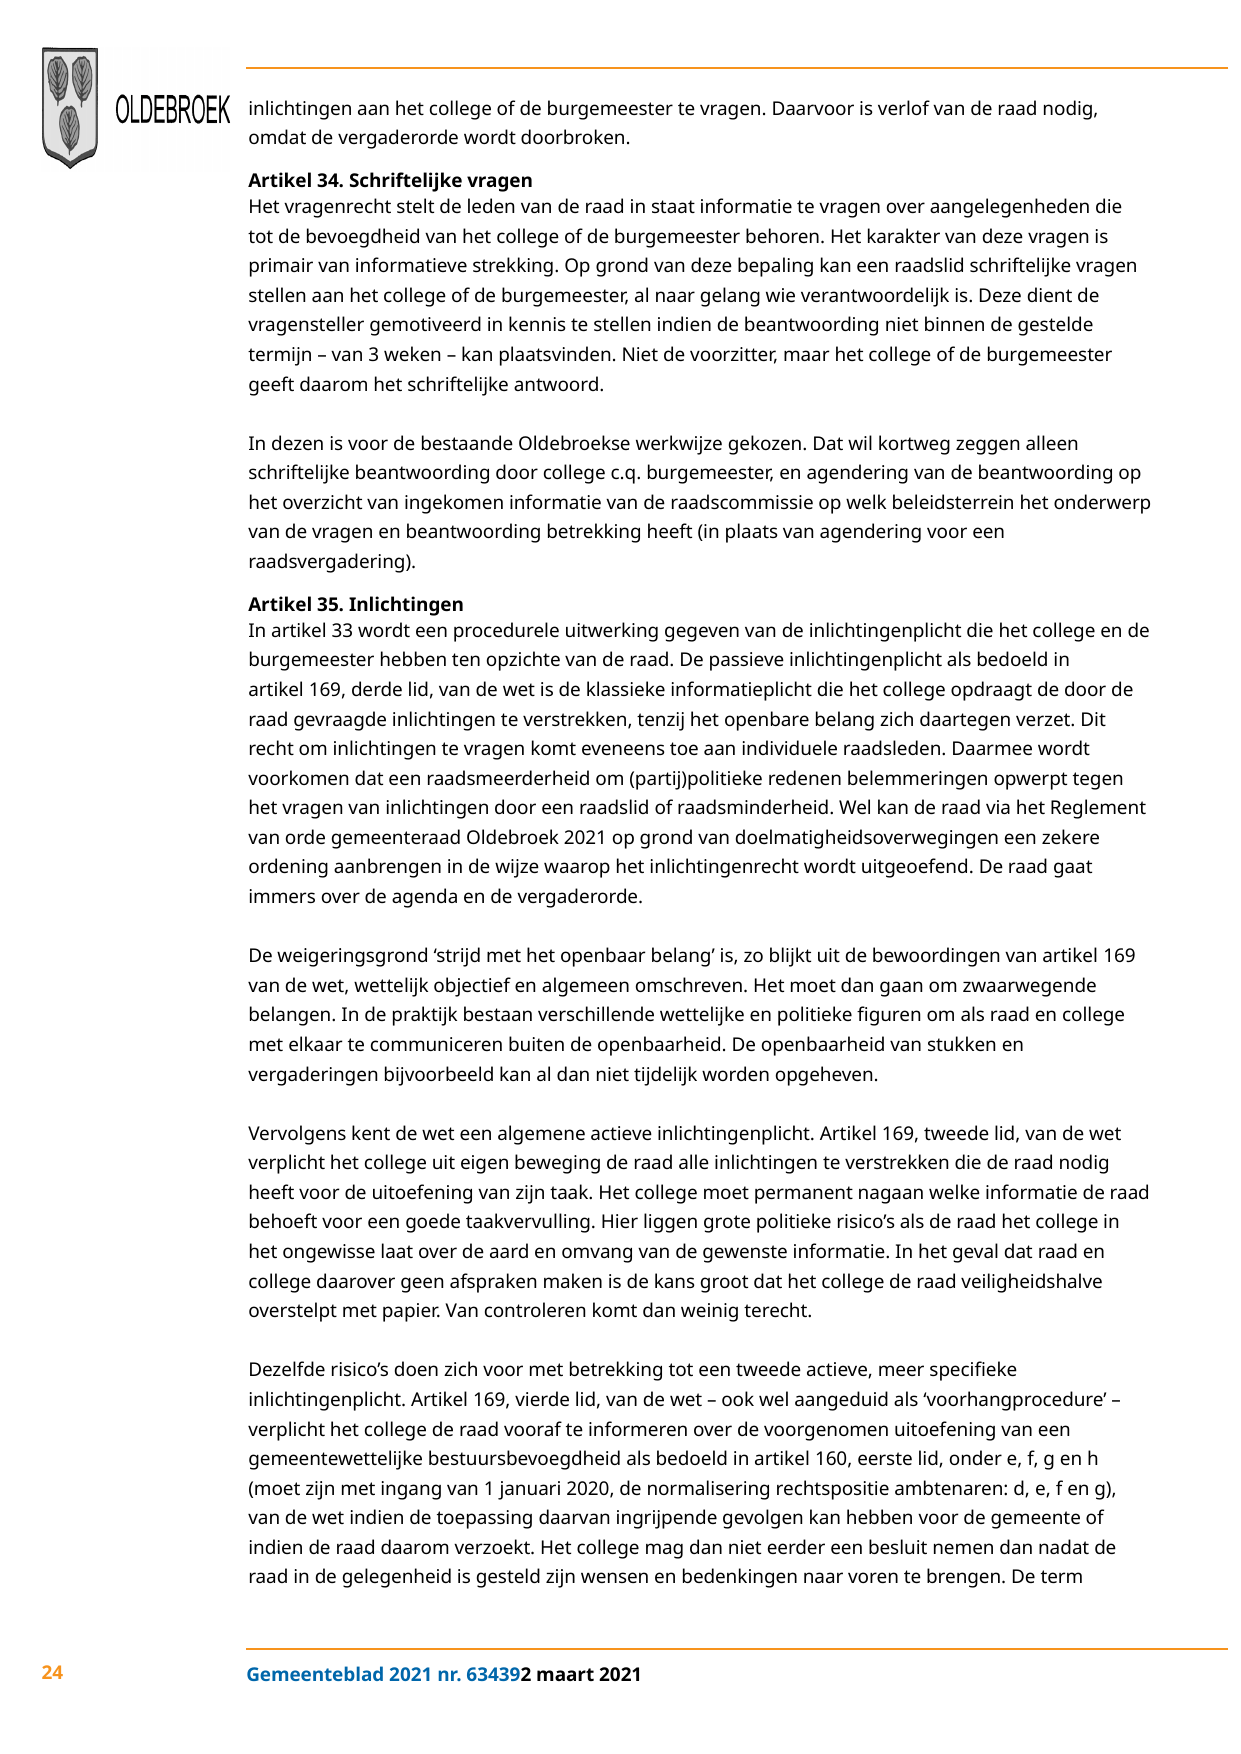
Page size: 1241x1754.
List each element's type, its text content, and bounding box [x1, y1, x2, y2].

text Dezelfde risico’s doen zich voor met betrekking tot een tweede actieve, meer specifieke inlichtingenplicht. Artikel 169, vierde lid, van de wet – ook wel aangeduid als ‘voorhangprocedure’ – verplicht het college de raad vooraf te informeren over de voorgenomen uitoefening van een gemeentewettelijke bestuursbevoegdheid als bedoeld in artikel 160, eerste lid, onder e, f, g en h (moet zijn met ingang van 1 januari 2020, de normalisering rechtspositie ambtenaren: d, e, f en g), van de wet indien de toepassing daarvan ingrijpende gevolgen kan hebben voor de gemeente of indien de raad daarom verzoekt. Het college mag dan niet eerder een besluit nemen dan nadat de raad in de gelegenheid is gesteld zijn wensen en bedenkingen naar voren te brengen. De term [248, 1357, 1152, 1589]
text Het vragenrecht stelt de leden van de raad in staat informatie te vragen over aangelegenheden die tot de bevoegdheid van het college of de burgemeester behoren. Het karakter van deze vragen is primair van informatieve strekking. Op grond van deze bepaling kan een raadslid schriftelijke vragen stellen aan het college of de burgemeester, al naar gelang wie verantwoordelijk is. Deze dient de vragensteller gemotiveerd in kennis te stellen indien de beantwoording niet binnen de gestelde termijn – van 3 weken – kan plaatsvinden. Niet de voorzitter, maar het college of de burgemeester geeft daarom het schriftelijke antwoord. [248, 193, 1152, 396]
text Artikel 35. Inlichtingen [248, 591, 1152, 617]
text Vervolgens kent de wet een algemene actieve inlichtingenplicht. Artikel 169, tweede lid, van de wet verplicht het college uit eigen beweging de raad alle inlichtingen te verstrekken die de raad nodig heeft voor de uitoefening van zijn taak. Het college moet permanent nagaan welke informatie de raad behoeft voor een goede taakvervulling. Hier liggen grote politieke risico’s als de raad het college in het ongewisse laat over de aard en omvang van de gewenste informatie. In het geval dat raad en college daarover geen afspraken maken is de kans groot dat het college de raad veiligheidshalve overstelpt met papier. Van controleren komt dan weinig terecht. [248, 1120, 1152, 1323]
text In artikel 33 wordt een procedurele uitwerking gegeven van de inlichtingenplicht die het college en de burgemeester hebben ten opzichte van de raad. De passieve inlichtingenplicht als bedoeld in artikel 169, derde lid, van de wet is de klassieke informatieplicht die het college opdraagt de door de raad gevraagde inlichtingen te verstrekken, tenzij het openbare belang zich daartegen verzet. Dit recht om inlichtingen te vragen komt eveneens toe aan individuele raadsleden. Daarmee wordt voorkomen dat een raadsmeerderheid om (partij)politieke redenen belemmeringen opwerpt tegen het vragen van inlichtingen door een raadslid of raadsminderheid. Wel kan de raad via het Reglement van orde gemeenteraad Oldebroek 2021 op grond van doelmatigheidsoverwegingen een zekere ordening aanbrengen in de wijze waarop het inlichtingenrecht wordt uitgeoefend. De raad gaat immers over de agenda en de vergaderorde. [248, 617, 1152, 909]
text In dezen is voor de bestaande Oldebroekse werkwijze gekozen. Dat wil kortweg zeggen alleen schriftelijke beantwoording door college c.q. burgemeester, en agendering van de beantwoording op het overzicht van ingekomen informatie van de raadscommissie op welk beleidsterrein het onderwerp van de vragen en beantwoording betrekking heeft (in plaats van agendering voor een raadsvergadering). [248, 430, 1152, 574]
text Artikel 34. Schriftelijke vragen [248, 167, 1152, 193]
text De weigeringsgrond ‘strijd met het openbaar belang’ is, zo blijkt uit de bewoordingen van artikel 169 van de wet, wettelijk objectief en algemeen omschreven. Het moet dan gaan om zwaarwegende belangen. In de praktijk bestaan verschillende wettelijke en politieke figuren om als raad en college met elkaar te communiceren buiten de openbaarheid. De openbaarheid van stukken en vergaderingen bijvoorbeeld kan al dan niet tijdelijk worden opgeheven. [248, 942, 1152, 1087]
picture [41, 47, 231, 172]
text inlichtingen aan het college of de burgemeester te vragen. Daarvoor is verlof van de raad nodig, omdat de vergaderorde wordt doorbroken. [248, 95, 1152, 150]
